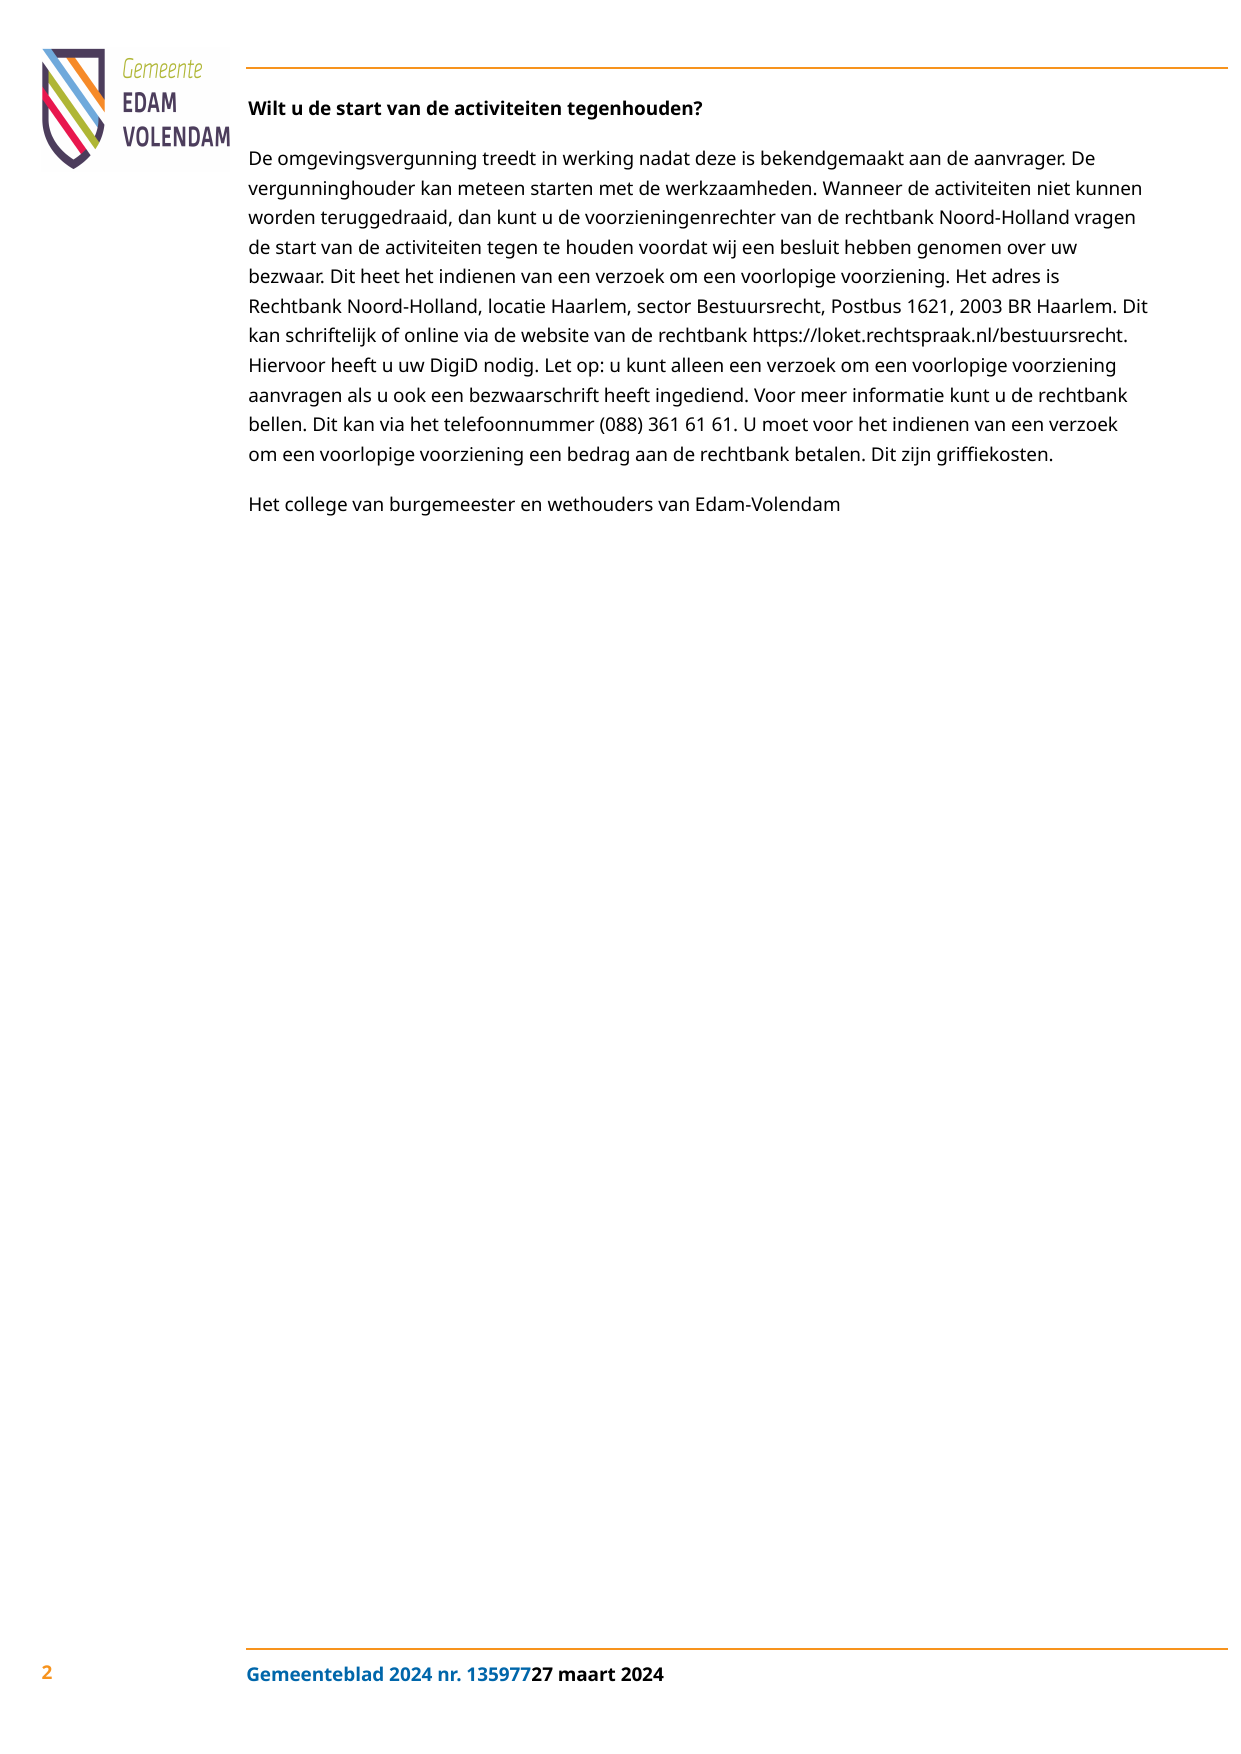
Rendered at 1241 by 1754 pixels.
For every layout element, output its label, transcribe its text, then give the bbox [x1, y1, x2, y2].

picture [41, 47, 231, 172]
text Het college van burgemeester en wethouders van Edam-Volendam [248, 491, 1152, 517]
text De omgevingsvergunning treedt in werking nadat deze is bekendgemaakt aan de aanvrager. De vergunninghouder kan meteen starten met de werkzaamheden. Wanneer de activiteiten niet kunnen worden teruggedraaid, dan kunt u de voorzieningenrechter van de rechtbank Noord-Holland vragen de start van de activiteiten tegen te houden voordat wij een besluit hebben genomen over uw bezwaar. Dit heet het indienen van een verzoek om een voorlopige voorziening. Het adres is Rechtbank Noord-Holland, locatie Haarlem, sector Bestuursrecht, Postbus 1621, 2003 BR Haarlem. Dit kan schriftelijk of online via de website van de rechtbank https://loket.rechtspraak.nl/bestuursrecht. Hiervoor heeft u uw DigiD nodig. Let op: u kunt alleen een verzoek om een voorlopige voorziening aanvragen als u ook een bezwaarschrift heeft ingediend. Voor meer informatie kunt u de rechtbank bellen. Dit kan via het telefoonnummer (088) 361 61 61. U moet voor het indienen van een verzoek om een voorlopige voorziening een bedrag aan de rechtbank betalen. Dit zijn griffiekosten. [248, 145, 1152, 467]
text Wilt u de start van de activiteiten tegenhouden? [248, 95, 1152, 121]
